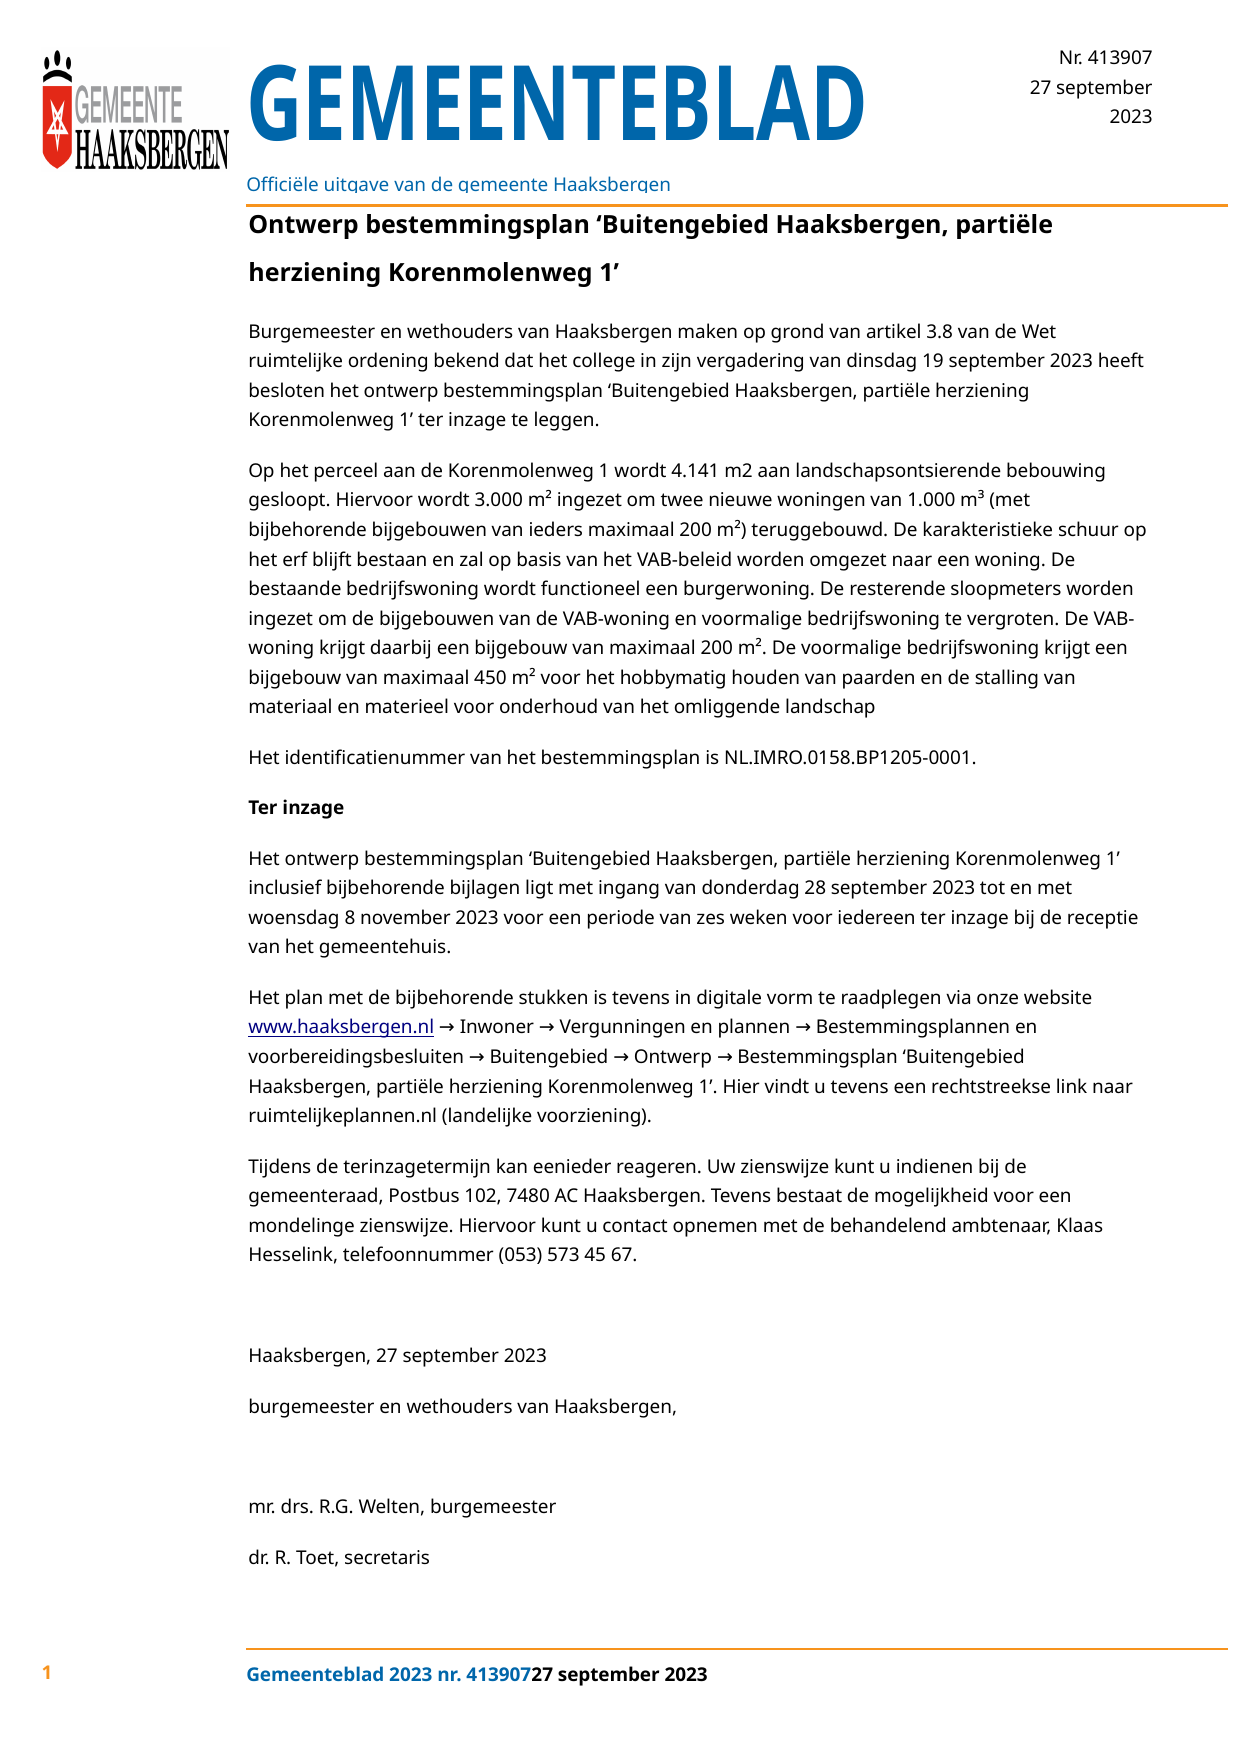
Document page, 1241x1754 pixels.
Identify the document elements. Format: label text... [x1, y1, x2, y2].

picture [41, 47, 231, 172]
text Op het perceel aan de Korenmolenweg 1 wordt 4.141 m2 aan landschapsontsierende bebouwing gesloopt. Hiervoor wordt 3.000 m² ingezet om twee nieuwe woningen van 1.000 m³ (met bijbehorende bijgebouwen van ieders maximaal 200 m²) teruggebouwd. De karakteristieke schuur op het erf blijft bestaan en zal op basis van het VAB-beleid worden omgezet naar een woning. De bestaande bedrijfswoning wordt functioneel een burgerwoning. De resterende sloopmeters worden ingezet om de bijgebouwen van de VAB-woning en voormalige bedrijfswoning te vergroten. De VAB-woning krijgt daarbij een bijgebouw van maximaal 200 m². De voormalige bedrijfswoning krijgt een bijgebouw van maximaal 450 m² voor het hobbymatig houden van paarden en de stalling van materiaal en materieel voor onderhoud van het omliggende landschap [248, 457, 1152, 719]
text mr. drs. R.G. Welten, burgemeester [248, 1494, 1152, 1519]
text Tijdens de terinzagetermijn kan eenieder reageren. Uw zienswijze kunt u indienen bij de gemeenteraad, Postbus 102, 7480 AC Haaksbergen. Tevens bestaat de mogelijkheid voor een mondelinge zienswijze. Hiervoor kunt u contact opnemen met de behandelend ambtenaar, Klaas Hesselink, telefoonnummer (053) 573 45 67. [248, 1153, 1152, 1267]
text burgemeester en wethouders van Haaksbergen, [248, 1393, 1152, 1419]
text Het identificatienummer van het bestemmingsplan is NL.IMRO.0158.BP1205-0001. [248, 744, 1152, 770]
text dr. R. Toet, secretaris [248, 1544, 1152, 1570]
text Het ontwerp bestemmingsplan ‘Buitengebied Haaksbergen, partiële herziening Korenmolenweg 1’ inclusief bijbehorende bijlagen ligt met ingang van donderdag 28 september 2023 tot en met woensdag 8 november 2023 voor een periode van zes weken voor iedereen ter inzage bij de receptie van het gemeentehuis. [248, 845, 1152, 959]
text Burgemeester en wethouders van Haaksbergen maken op grond van artikel 3.8 van de Wet ruimtelijke ordening bekend dat het college in zijn vergadering van dinsdag 19 september 2023 heeft besloten het ontwerp bestemmingsplan ‘Buitengebied Haaksbergen, partiële herziening Korenmolenweg 1’ ter inzage te leggen. [248, 318, 1152, 432]
text Ter inzage [248, 794, 1152, 820]
text Het plan met de bijbehorende stukken is tevens in digitale vorm te raadplegen via onze website www.haaksbergen.nl → Inwoner → Vergunningen en plannen → Bestemmingsplannen en voorbereidingsbesluiten → Buitengebied → Ontwerp → Bestemmingsplan ‘Buitengebied Haaksbergen, partiële herziening Korenmolenweg 1’. Hier vindt u tevens een rechtstreekse link naar ruimtelijkeplannen.nl (landelijke voorziening). [248, 984, 1152, 1128]
text Ontwerp bestemmingsplan ‘Buitengebied Haaksbergen, partiële herziening Korenmolenweg 1’ [248, 207, 1152, 288]
text Haaksbergen, 27 september 2023 [248, 1342, 1152, 1368]
